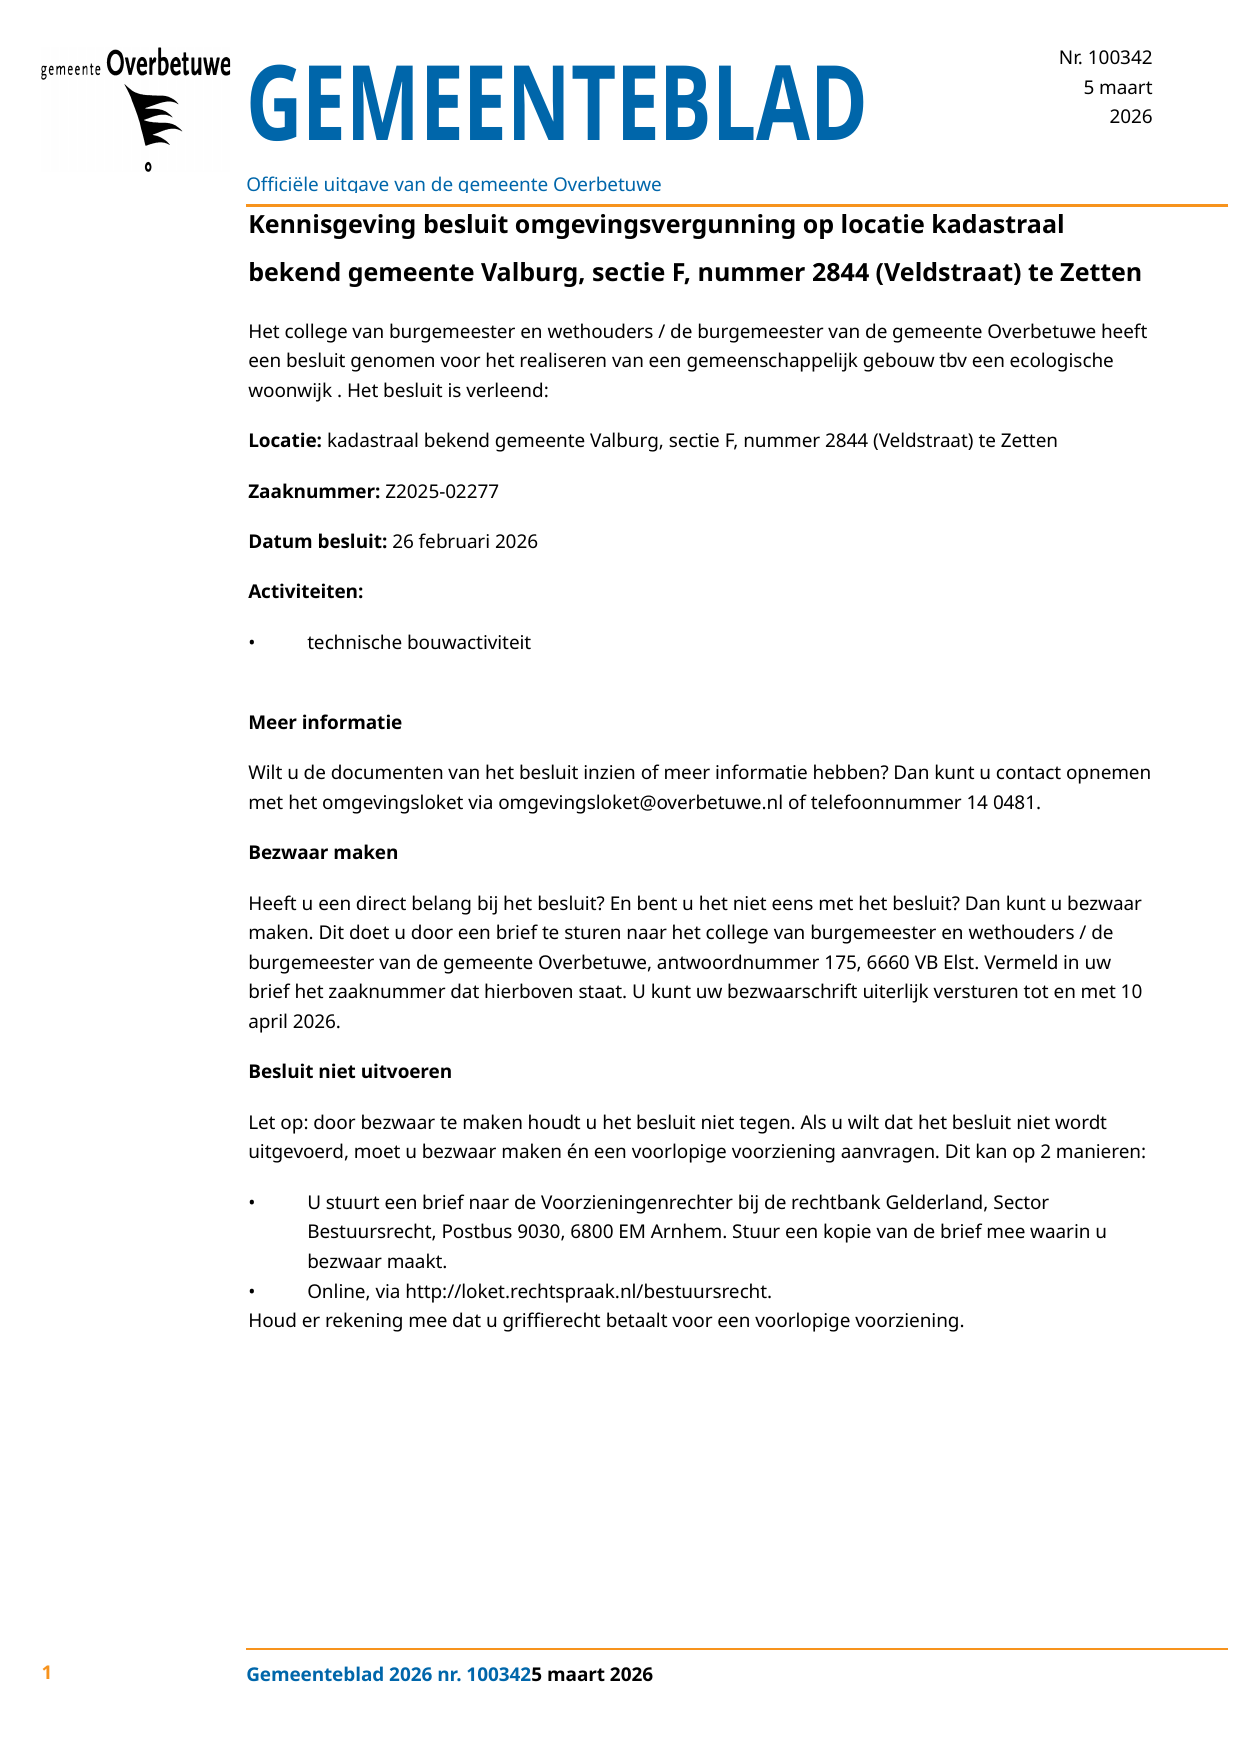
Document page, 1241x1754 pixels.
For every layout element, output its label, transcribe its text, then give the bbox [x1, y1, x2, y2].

text Activiteiten: [248, 579, 1152, 604]
text Het college van burgemeester en wethouders / de burgemeester van de gemeente Overbetuwe heeft een besluit genomen voor het realiseren van een gemeenschappelijk gebouw tbv een ecologische woonwijk . Het besluit is verleend: [248, 318, 1152, 403]
text Locatie: kadastraal bekend gemeente Valburg, sectie F, nummer 2844 (Veldstraat) te Zetten [248, 427, 1152, 453]
text Meer informatie [248, 709, 1152, 735]
text Bezwaar maken [248, 839, 1152, 865]
text Houd er rekening mee dat u griffierecht betaalt voor een voorlopige voorziening. [248, 1307, 1152, 1333]
picture [41, 47, 231, 172]
text Zaaknummer: Z2025-02277 [248, 478, 1152, 504]
text Heeft u een direct belang bij het besluit? En bent u het niet eens met het besluit? Dan kunt u bezwaar maken. Dit doet u door een brief te sturen naar het college van burgemeester en wethouders / de burgemeester van de gemeente Overbetuwe, antwoordnummer 175, 6660 VB Elst. Vermeld in uw brief het zaaknummer dat hierboven staat. U kunt uw bezwaarschrift uiterlijk versturen tot en met 10 april 2026. [248, 890, 1152, 1034]
text Wilt u de documenten van het besluit inzien of meer informatie hebben? Dan kunt u contact opnemen met het omgevingsloket via omgevingsloket@overbetuwe.nl of telefoonnummer 14 0481. [248, 759, 1152, 815]
list U stuurt een brief naar de Voorzieningenrechter bij de rechtbank Gelderland, Sector Bestuursrecht, Postbus 9030, 6800 EM Arnhem. Stuur een kopie van de brief mee waarin u bezwaar maakt. [248, 1189, 1152, 1274]
list technische bouwactiviteit [248, 629, 1152, 655]
text Datum besluit: 26 februari 2026 [248, 528, 1152, 554]
text Besluit niet uitvoeren [248, 1059, 1152, 1084]
text Let op: door bezwaar te maken houdt u het besluit niet tegen. Als u wilt dat het besluit niet wordt uitgevoerd, moet u bezwaar maken én een voorlopige voorziening aanvragen. Dit kan op 2 manieren: [248, 1109, 1152, 1164]
text Kennisgeving besluit omgevingsvergunning op locatie kadastraal bekend gemeente Valburg, sectie F, nummer 2844 (Veldstraat) te Zetten [248, 207, 1152, 288]
list Online, via http://loket.rechtspraak.nl/bestuursrecht. [248, 1278, 1152, 1304]
